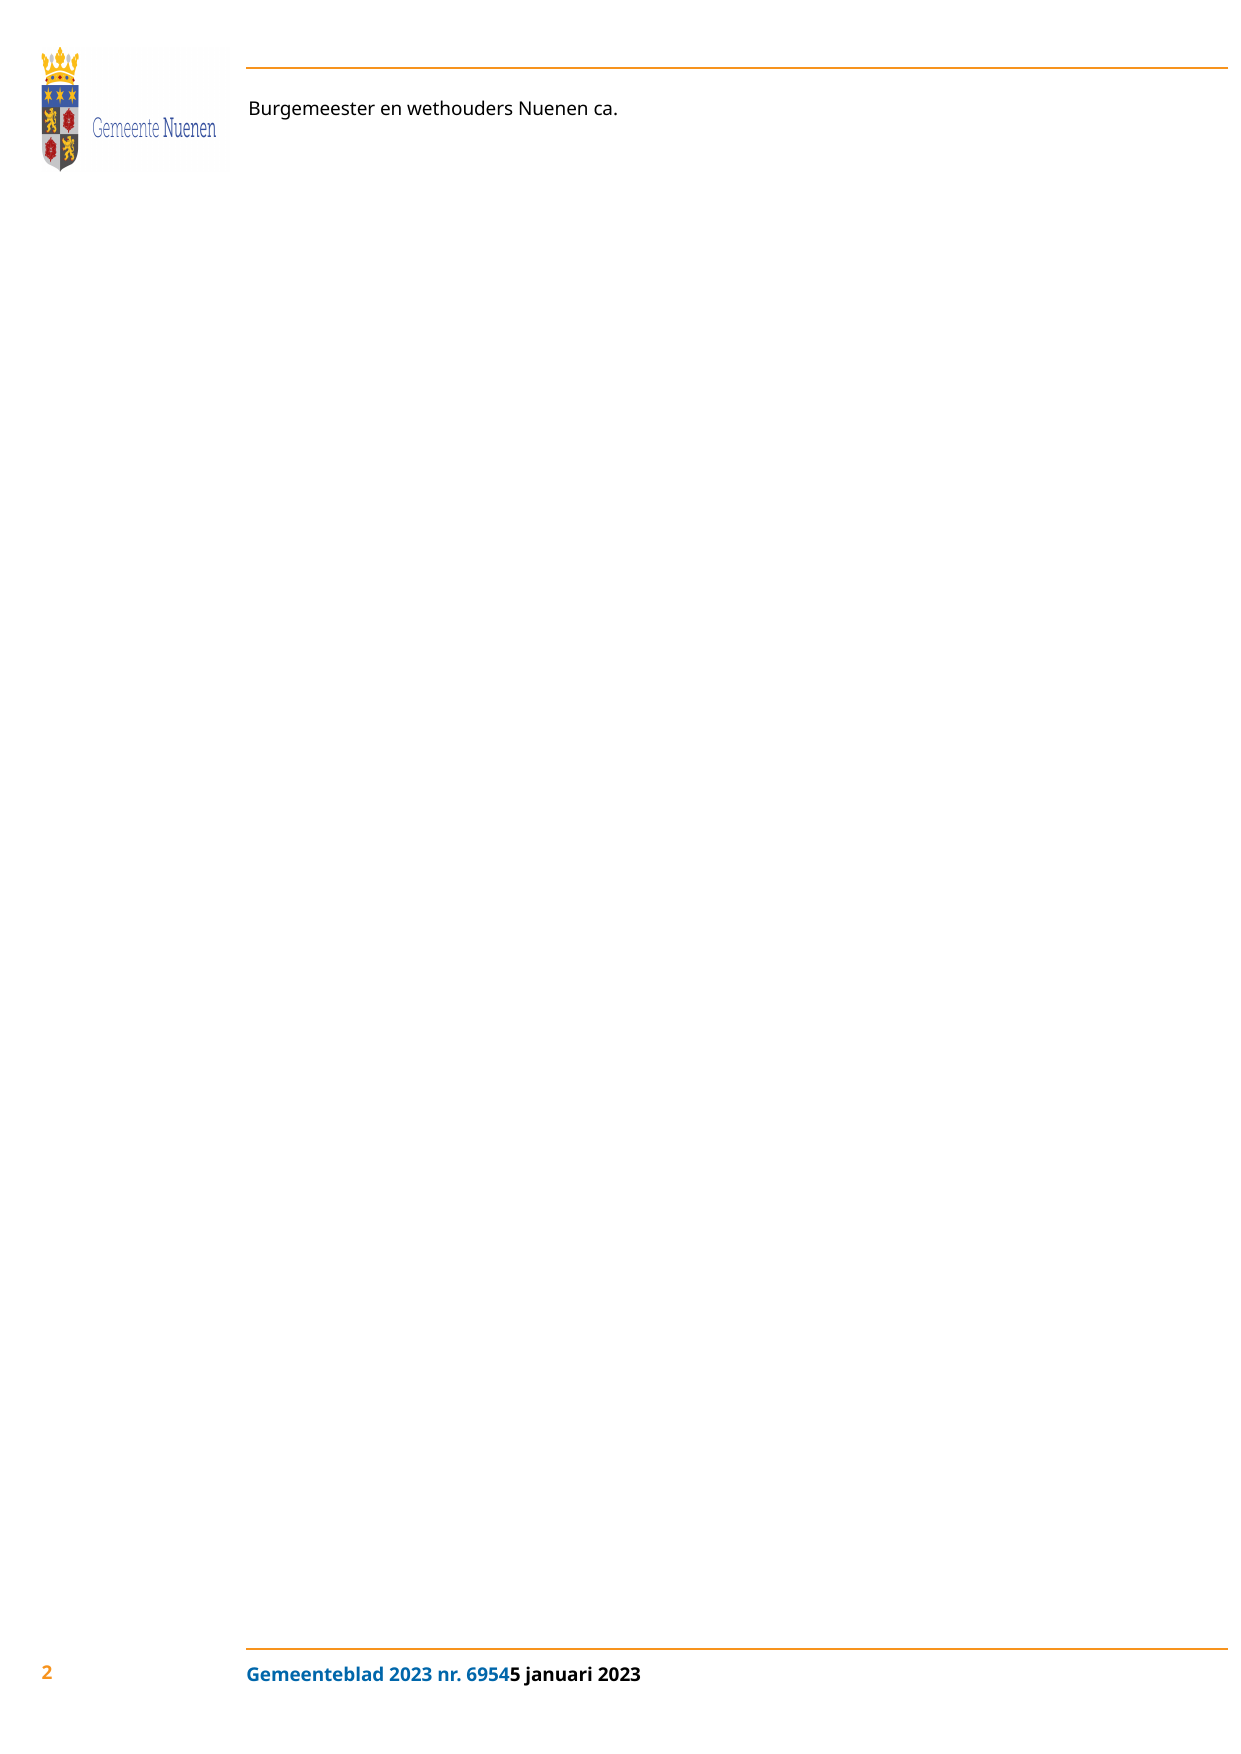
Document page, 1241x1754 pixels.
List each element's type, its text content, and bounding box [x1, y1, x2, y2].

picture [41, 47, 231, 172]
text Burgemeester en wethouders Nuenen ca. [248, 95, 1152, 121]
